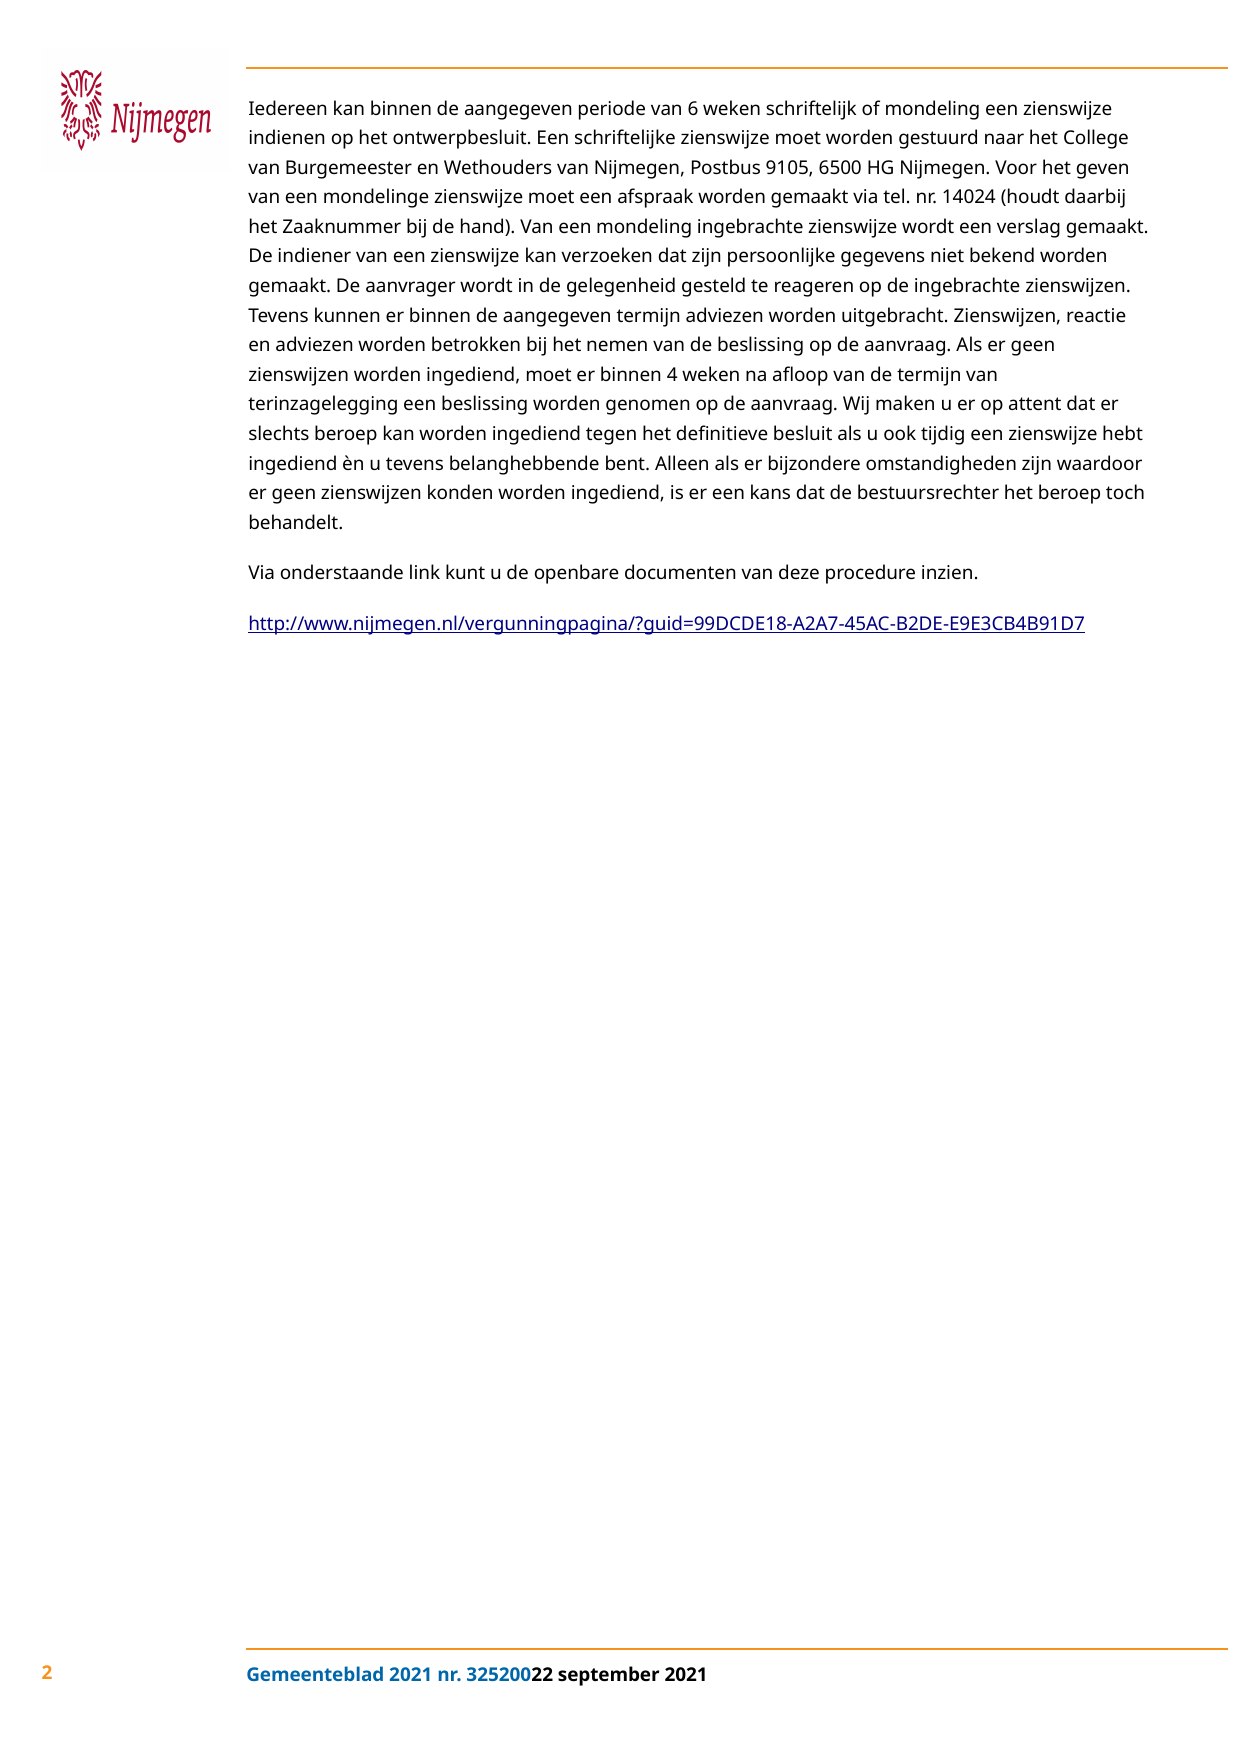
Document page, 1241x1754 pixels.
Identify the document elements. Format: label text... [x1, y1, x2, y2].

text Via onderstaande link kunt u de openbare documenten van deze procedure inzien. [248, 559, 1152, 585]
picture [41, 47, 231, 172]
text Iedereen kan binnen de aangegeven periode van 6 weken schriftelijk of mondeling een zienswijze indienen op het ontwerpbesluit. Een schriftelijke zienswijze moet worden gestuurd naar het College van Burgemeester en Wethouders van Nijmegen, Postbus 9105, 6500 HG Nijmegen. Voor het geven van een mondelinge zienswijze moet een afspraak worden gemaakt via tel. nr. 14024 (houdt daarbij het Zaaknummer bij de hand). Van een mondeling ingebrachte zienswijze wordt een verslag gemaakt. De indiener van een zienswijze kan verzoeken dat zijn persoonlijke gegevens niet bekend worden gemaakt. De aanvrager wordt in de gelegenheid gesteld te reageren op de ingebrachte zienswijzen. Tevens kunnen er binnen de aangegeven termijn adviezen worden uitgebracht. Zienswijzen, reactie en adviezen worden betrokken bij het nemen van de beslissing op de aanvraag. Als er geen zienswijzen worden ingediend, moet er binnen 4 weken na afloop van de termijn van terinzagelegging een beslissing worden genomen op de aanvraag. Wij maken u er op attent dat er slechts beroep kan worden ingediend tegen het definitieve besluit als u ook tijdig een zienswijze hebt ingediend èn u tevens belanghebbende bent. Alleen als er bijzondere omstandigheden zijn waardoor er geen zienswijzen konden worden ingediend, is er een kans dat de bestuursrechter het beroep toch behandelt. [248, 95, 1152, 535]
text http://www.nijmegen.nl/vergunningpagina/?guid=99DCDE18-A2A7-45AC-B2DE-E9E3CB4B91D7 [248, 610, 1152, 636]
